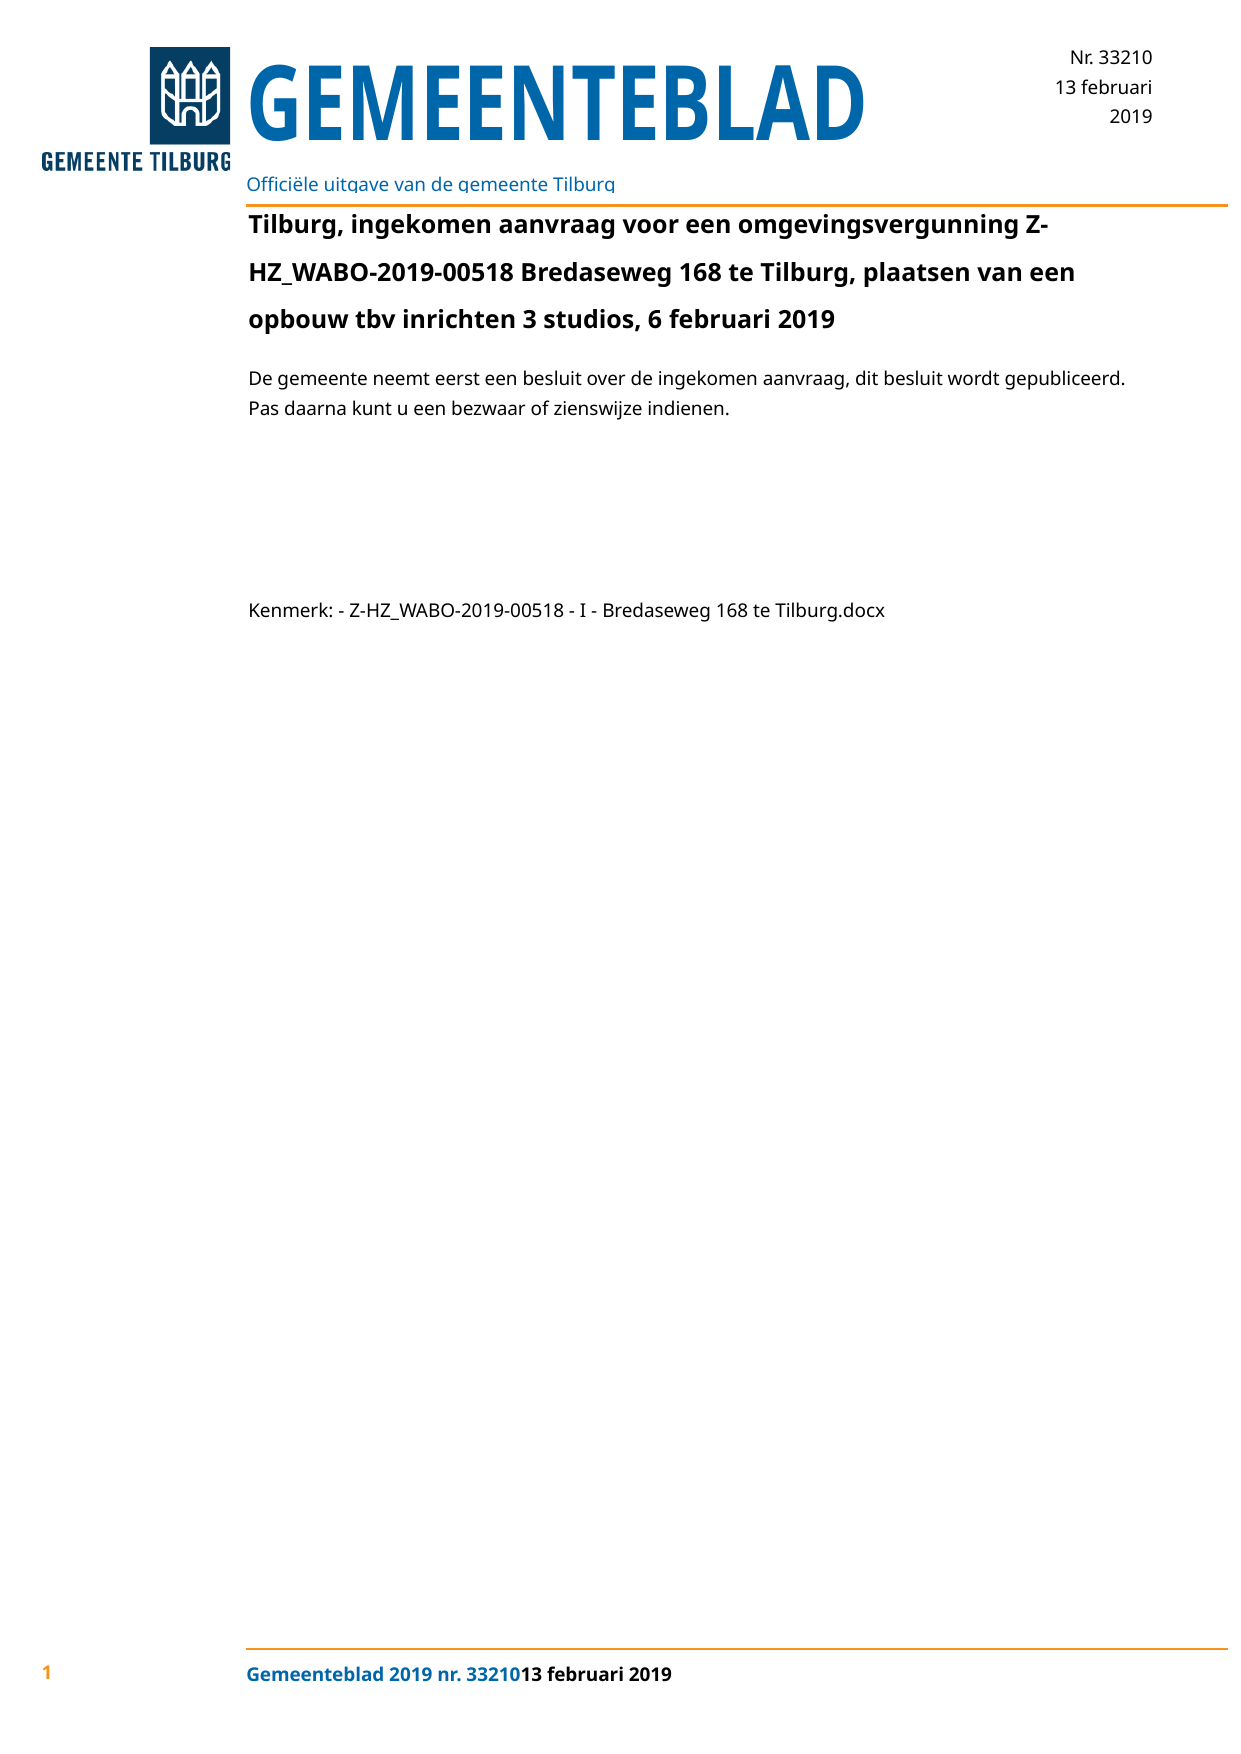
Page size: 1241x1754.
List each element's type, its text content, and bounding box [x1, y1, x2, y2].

text De gemeente neemt eerst een besluit over de ingekomen aanvraag, dit besluit wordt gepubliceerd. Pas daarna kunt u een bezwaar of zienswijze indienen. [248, 366, 1152, 421]
text Tilburg, ingekomen aanvraag voor een omgevingsvergunning Z-HZ_WABO-2019-00518 Bredaseweg 168 te Tilburg, plaatsen van een opbouw tbv inrichten 3 studios, 6 februari 2019 [248, 207, 1152, 336]
picture [41, 47, 231, 172]
text Kenmerk: - Z-HZ_WABO-2019-00518 - I - Bredaseweg 168 te Tilburg.docx [248, 597, 1152, 622]
